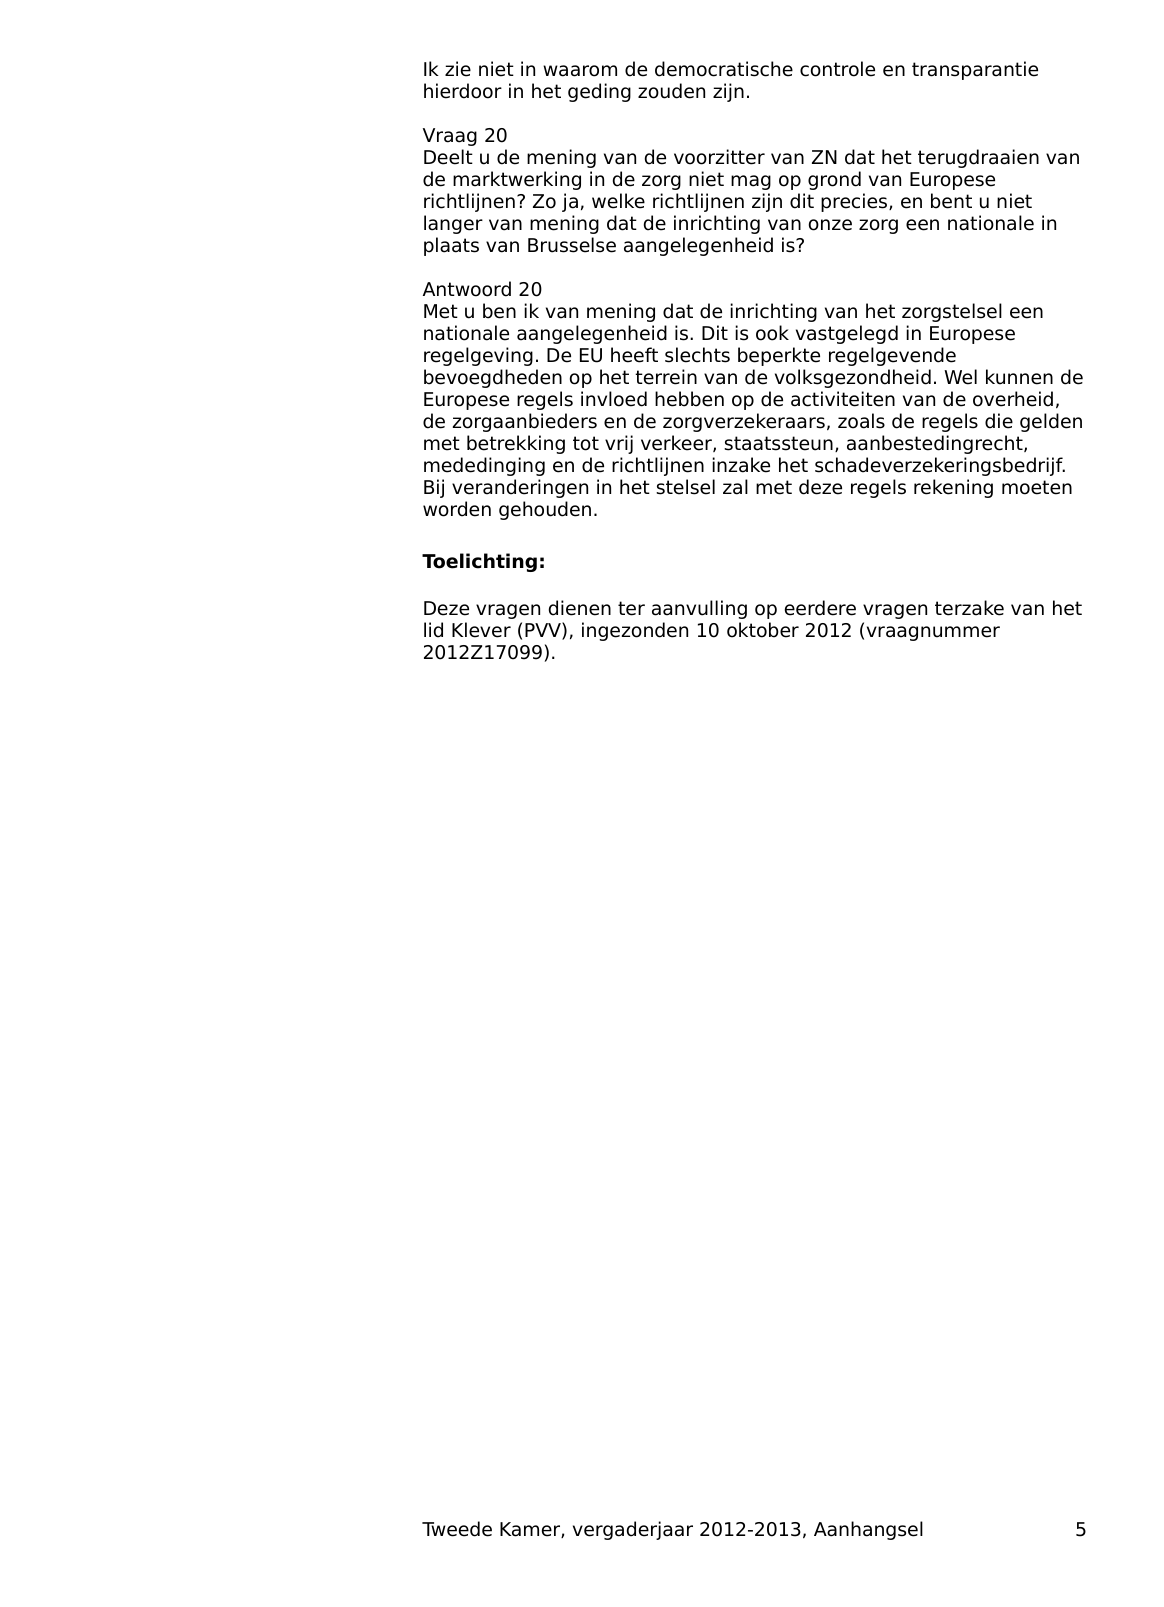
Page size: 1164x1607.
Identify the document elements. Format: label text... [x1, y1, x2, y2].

text Deze vragen dienen ter aanvulling op eerdere vragen terzake van het lid Klever (PVV), ingezonden 10 oktober 2012 (vraagnummer 2012Z17099). [422, 598, 1087, 664]
text Ik zie niet in waarom de democratische controle en transparantie hierdoor in het geding zouden zijn. [422, 59, 1087, 103]
subtitle Toelichting: [422, 551, 1087, 573]
text Antwoord 20 [422, 279, 1087, 301]
text Deelt u de mening van de voorzitter van ZN dat het terugdraaien van de marktwerking in de zorg niet mag op grond van Europese richtlijnen? Zo ja, welke richtlijnen zijn dit precies, en bent u niet langer van mening dat de inrichting van onze zorg een nationale in plaats van Brusselse aangelegenheid is? [422, 147, 1087, 257]
text Vraag 20 [422, 125, 1087, 147]
text Met u ben ik van mening dat de inrichting van het zorgstelsel een nationale aangelegenheid is. Dit is ook vastgelegd in Europese regelgeving. De EU heeft slechts beperkte regelgevende bevoegdheden op het terrein van de volksgezondheid. Wel kunnen de Europese regels invloed hebben op de activiteiten van de overheid, de zorgaanbieders en de zorgverzekeraars, zoals de regels die gelden met betrekking tot vrij verkeer, staatssteun, aanbestedingrecht, mededinging en de richtlijnen inzake het schadeverzekeringsbedrijf. Bij veranderingen in het stelsel zal met deze regels rekening moeten worden gehouden. [422, 301, 1087, 521]
